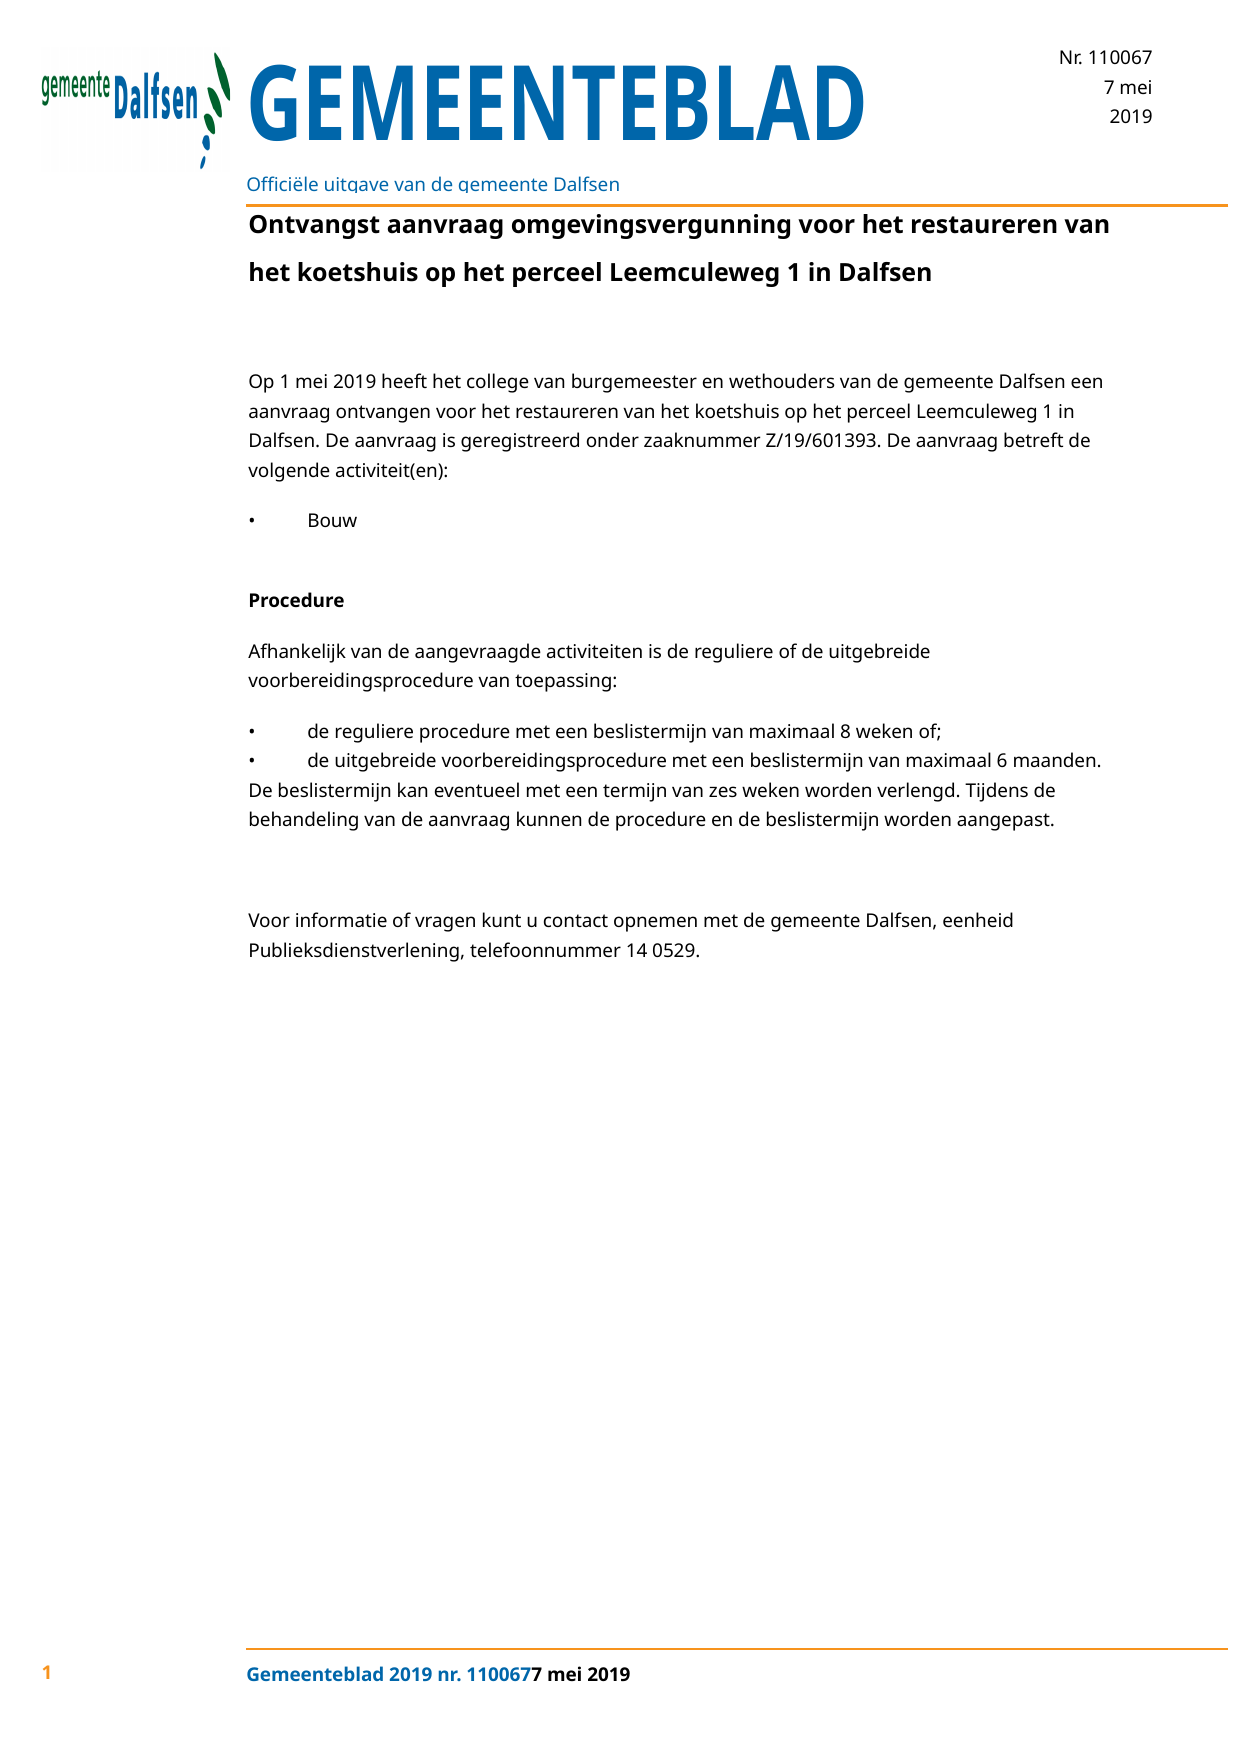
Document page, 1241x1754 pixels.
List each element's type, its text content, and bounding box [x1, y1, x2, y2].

list de reguliere procedure met een beslistermijn van maximaal 8 weken of; [248, 718, 1152, 744]
text Afhankelijk van de aangevraagde activiteiten is de reguliere of de uitgebreide voorbereidingsprocedure van toepassing: [248, 638, 1152, 693]
text De beslistermijn kan eventueel met een termijn van zes weken worden verlengd. Tijdens de behandeling van de aanvraag kunnen de procedure en de beslistermijn worden aangepast. [248, 777, 1152, 832]
text Procedure [248, 587, 1152, 613]
list Bouw [248, 507, 1152, 533]
text Voor informatie of vragen kunt u contact opnemen met de gemeente Dalfsen, eenheid Publieksdienstverlening, telefoonnummer 14 0529. [248, 907, 1152, 963]
text Op 1 mei 2019 heeft het college van burgemeester en wethouders van de gemeente Dalfsen een aanvraag ontvangen voor het restaureren van het koetshuis op het perceel Leemculeweg 1 in Dalfsen. De aanvraag is geregistreerd onder zaaknummer Z/19/601393. De aanvraag betreft de volgende activiteit(en): [248, 368, 1152, 483]
picture [41, 47, 231, 172]
text Ontvangst aanvraag omgevingsvergunning voor het restaureren van het koetshuis op het perceel Leemculeweg 1 in Dalfsen [248, 207, 1152, 288]
list de uitgebreide voorbereidingsprocedure met een beslistermijn van maximaal 6 maanden. [248, 747, 1152, 773]
